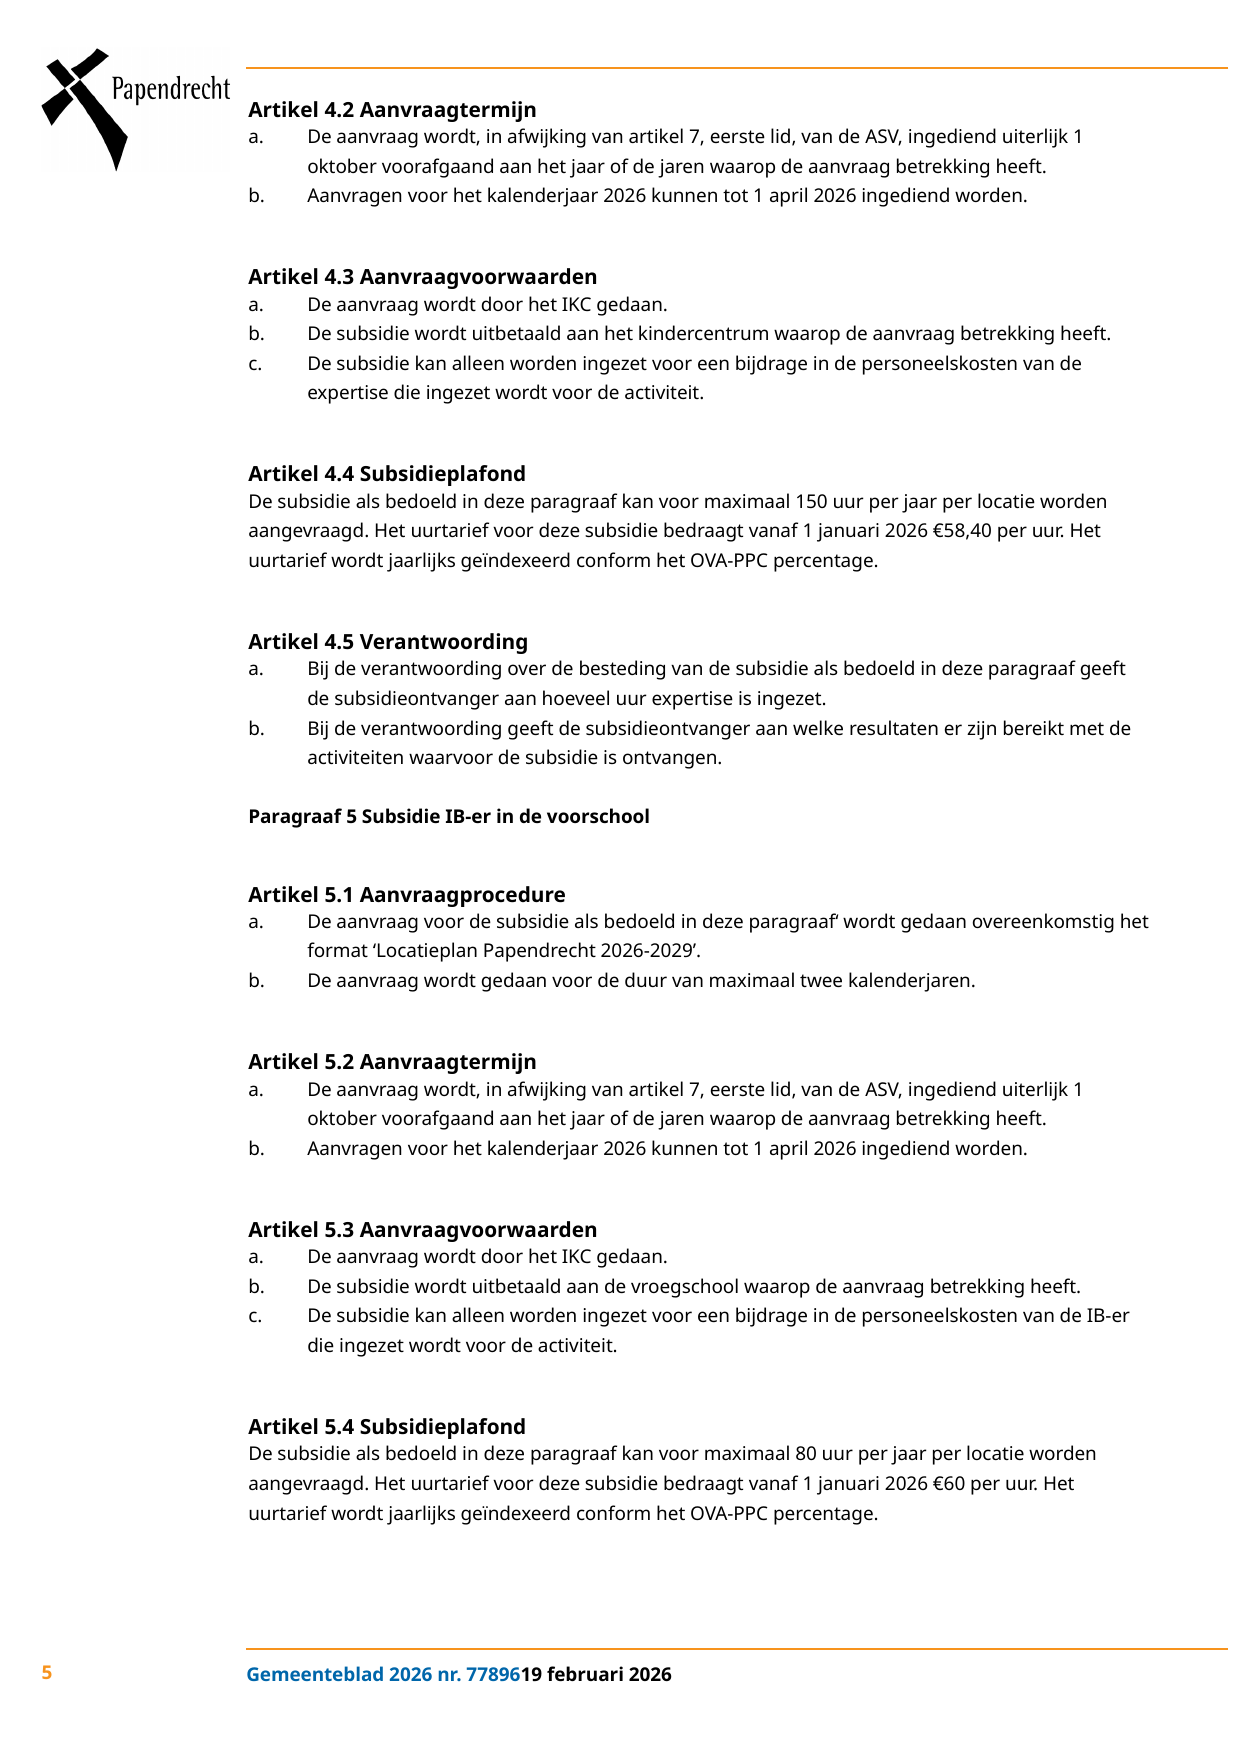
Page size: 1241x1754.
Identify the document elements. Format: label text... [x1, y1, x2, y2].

text Artikel 4.2 Aanvraagtermijn [248, 95, 1152, 123]
picture [41, 47, 231, 172]
list De aanvraag wordt, in afwijking van artikel 7, eerste lid, van de ASV, ingediend uiterlijk 1 oktober voorafgaand aan het jaar of de jaren waarop de aanvraag betrekking heeft. [248, 1076, 1152, 1131]
text De subsidie als bedoeld in deze paragraaf kan voor maximaal 150 uur per jaar per locatie worden aangevraagd. Het uurtarief voor deze subsidie bedraagt vanaf 1 januari 2026 €58,40 per uur. Het uurtarief wordt jaarlijks geïndexeerd conform het OVA-PPC percentage. [248, 488, 1152, 573]
text Artikel 5.3 Aanvraagvoorwaarden [248, 1215, 1152, 1243]
list De subsidie kan alleen worden ingezet voor een bijdrage in de personeelskosten van de IB-er die ingezet wordt voor de activiteit. [248, 1302, 1152, 1358]
text De subsidie als bedoeld in deze paragraaf kan voor maximaal 80 uur per jaar per locatie worden aangevraagd. Het uurtarief voor deze subsidie bedraagt vanaf 1 januari 2026 €60 per uur. Het uurtarief wordt jaarlijks geïndexeerd conform het OVA-PPC percentage. [248, 1441, 1152, 1525]
text Artikel 4.3 Aanvraagvoorwaarden [248, 262, 1152, 291]
list De aanvraag wordt gedaan voor de duur van maximaal twee kalenderjaren. [248, 967, 1152, 993]
list Aanvragen voor het kalenderjaar 2026 kunnen tot 1 april 2026 ingediend worden. [248, 182, 1152, 208]
list Bij de verantwoording over de besteding van de subsidie als bedoeld in deze paragraaf geeft de subsidieontvanger aan hoeveel uur expertise is ingezet. [248, 656, 1152, 711]
list Aanvragen voor het kalenderjaar 2026 kunnen tot 1 april 2026 ingediend worden. [248, 1135, 1152, 1161]
list De subsidie kan alleen worden ingezet voor een bijdrage in de personeelskosten van de expertise die ingezet wordt voor de activiteit. [248, 350, 1152, 405]
text Artikel 5.1 Aanvraagprocedure [248, 880, 1152, 908]
list Bij de verantwoording geeft de subsidieontvanger aan welke resultaten er zijn bereikt met de activiteiten waarvoor de subsidie is ontvangen. [248, 715, 1152, 770]
list De subsidie wordt uitbetaald aan de vroegschool waarop de aanvraag betrekking heeft. [248, 1273, 1152, 1299]
text Artikel 5.4 Subsidieplafond [248, 1412, 1152, 1441]
text Artikel 4.5 Verantwoording [248, 627, 1152, 656]
text Artikel 5.2 Aanvraagtermijn [248, 1047, 1152, 1076]
list De subsidie wordt uitbetaald aan het kindercentrum waarop de aanvraag betrekking heeft. [248, 320, 1152, 346]
list De aanvraag wordt door het IKC gedaan. [248, 1243, 1152, 1269]
text Paragraaf 5 Subsidie IB-er in de voorschool [248, 803, 1152, 829]
list De aanvraag wordt door het IKC gedaan. [248, 291, 1152, 317]
list De aanvraag wordt, in afwijking van artikel 7, eerste lid, van de ASV, ingediend uiterlijk 1 oktober voorafgaand aan het jaar of de jaren waarop de aanvraag betrekking heeft. [248, 123, 1152, 178]
list De aanvraag voor de subsidie als bedoeld in deze paragraaf‘ wordt gedaan overeenkomstig het format ‘Locatieplan Papendrecht 2026-2029’. [248, 908, 1152, 963]
text Artikel 4.4 Subsidieplafond [248, 459, 1152, 488]
